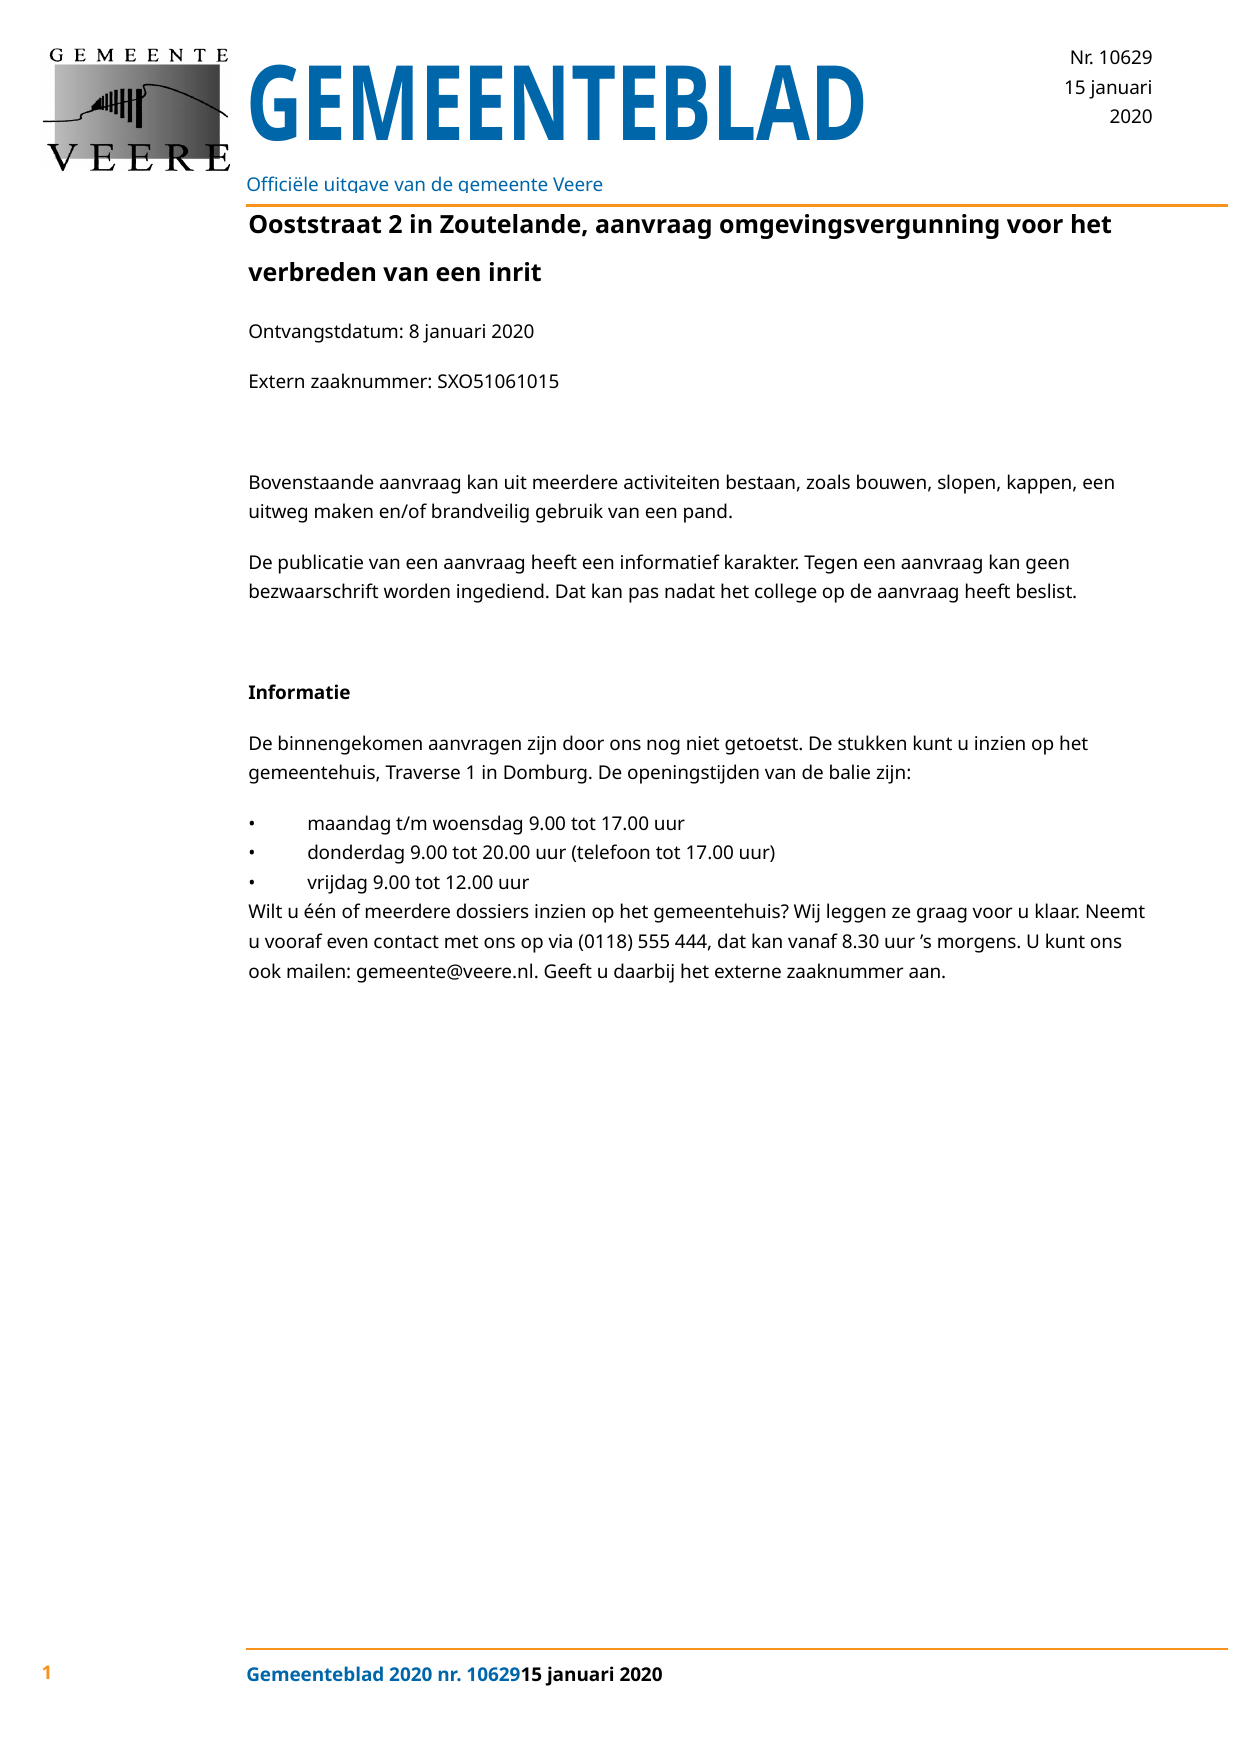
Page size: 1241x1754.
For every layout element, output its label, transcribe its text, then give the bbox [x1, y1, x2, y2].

text Ontvangstdatum: 8 januari 2020 [248, 318, 1152, 344]
list donderdag 9.00 tot 20.00 uur (telefoon tot 17.00 uur) [248, 839, 1152, 865]
text Informatie [248, 679, 1152, 705]
text De publicatie van een aanvraag heeft een informatief karakter. Tegen een aanvraag kan geen bezwaarschrift worden ingediend. Dat kan pas nadat het college op de aanvraag heeft beslist. [248, 549, 1152, 604]
text De binnengekomen aanvragen zijn door ons nog niet getoetst. De stukken kunt u inzien op het gemeentehuis, Traverse 1 in Domburg. De openingstijden van de balie zijn: [248, 730, 1152, 785]
list maandag t/m woensdag 9.00 tot 17.00 uur [248, 810, 1152, 836]
text Bovenstaande aanvraag kan uit meerdere activiteiten bestaan, zoals bouwen, slopen, kappen, een uitweg maken en/of brandveilig gebruik van een pand. [248, 469, 1152, 524]
list vrijdag 9.00 tot 12.00 uur [248, 869, 1152, 895]
picture [41, 47, 231, 172]
text Extern zaaknummer: SXO51061015 [248, 368, 1152, 394]
text Ooststraat 2 in Zoutelande, aanvraag omgevingsvergunning voor het verbreden van een inrit [248, 207, 1152, 288]
text Wilt u één of meerdere dossiers inzien op het gemeentehuis? Wij leggen ze graag voor u klaar. Neemt u vooraf even contact met ons op via (0118) 555 444, dat kan vanaf 8.30 uur ’s morgens. U kunt ons ook mailen: gemeente@veere.nl. Geeft u daarbij het externe zaaknummer aan. [248, 899, 1152, 984]
